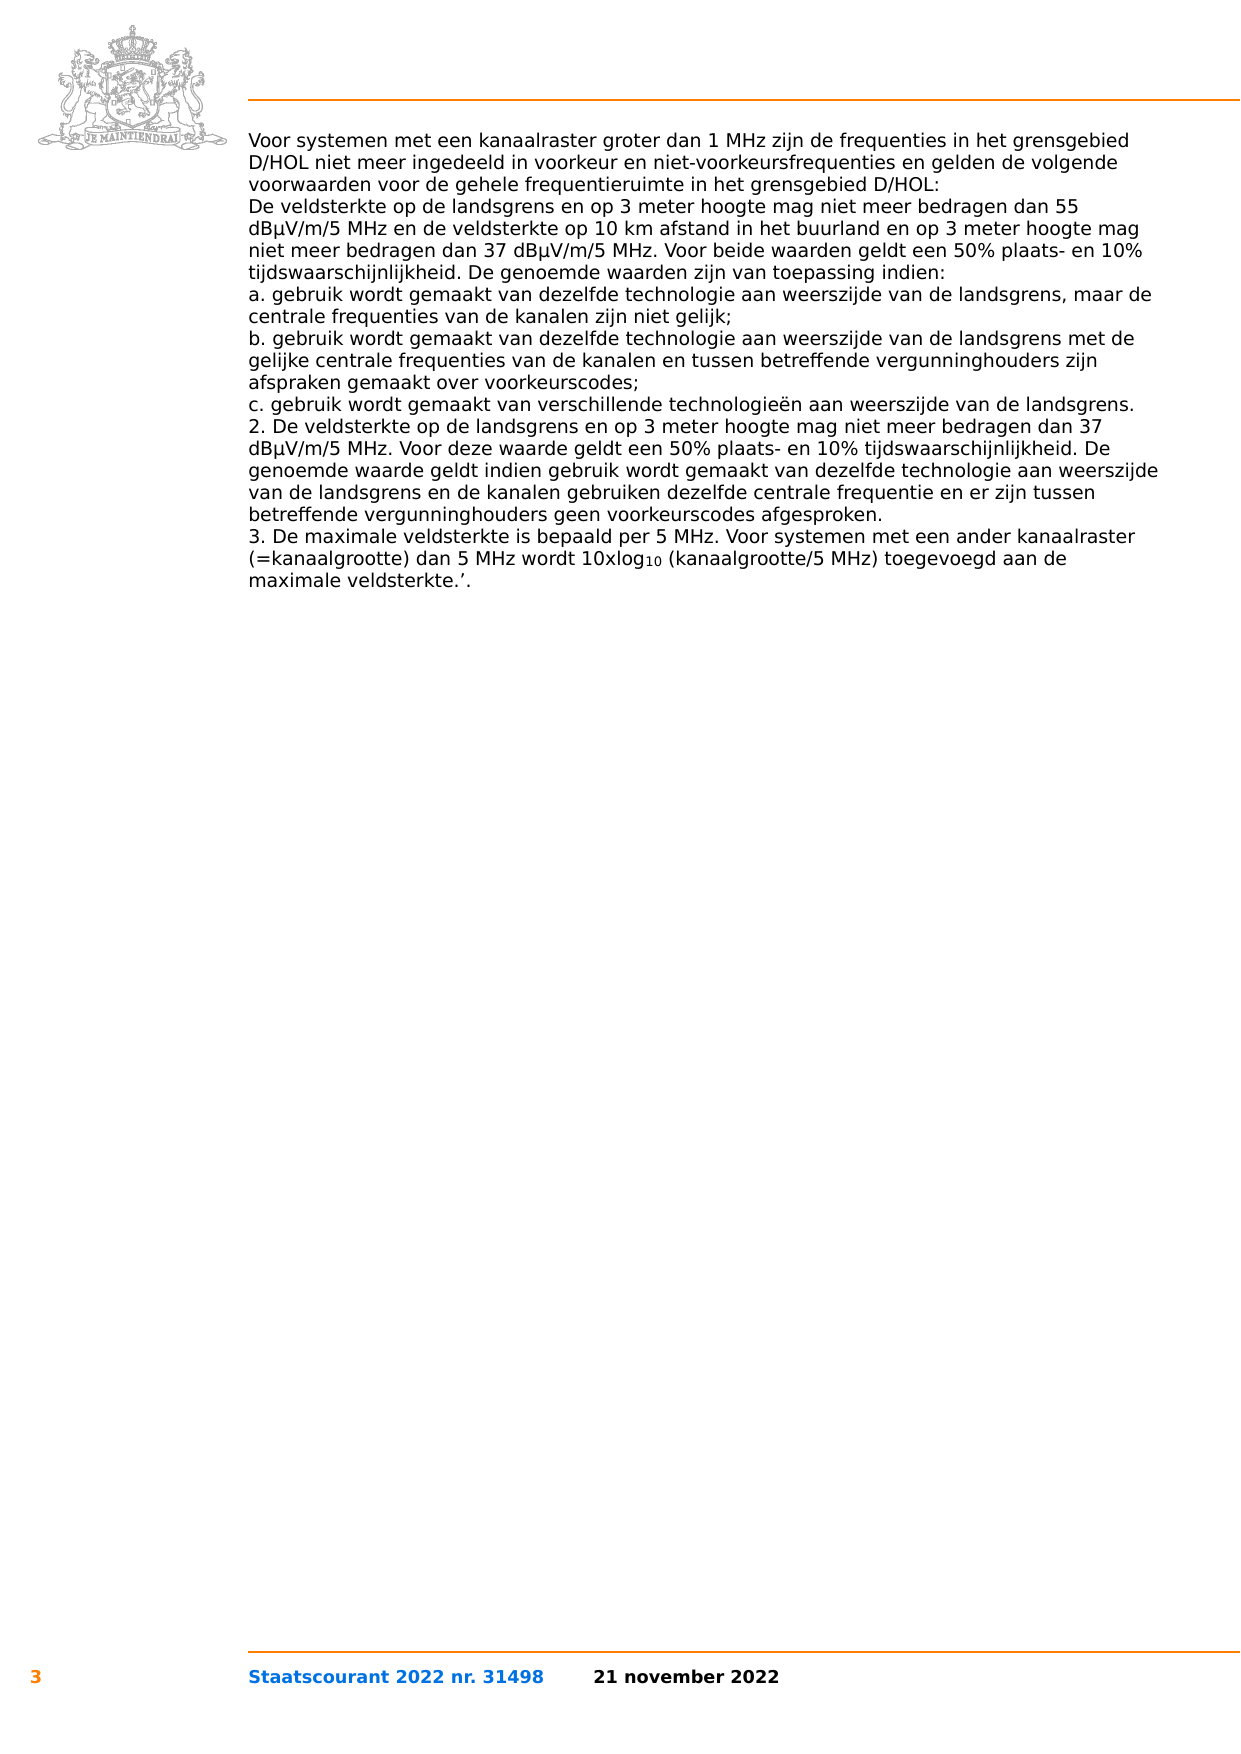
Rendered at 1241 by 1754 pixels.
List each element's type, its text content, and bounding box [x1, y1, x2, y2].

text De veldsterkte op de landsgrens en op 3 meter hoogte mag niet meer bedragen dan 55 dBµV/m/5 MHz en de veldsterkte op 10 km afstand in het buurland en op 3 meter hoogte mag niet meer bedragen dan 37 dBµV/m/5 MHz. Voor beide waarden geldt een 50% plaats- en 10% tijdswaarschijnlijkheid. De genoemde waarden zijn van toepassing indien: [248, 196, 1163, 284]
text a. gebruik wordt gemaakt van dezelfde technologie aan weerszijde van de landsgrens, maar de centrale frequenties van de kanalen zijn niet gelijk; [248, 284, 1163, 328]
text Voor systemen met een kanaalraster groter dan 1 MHz zijn de frequenties in het grensgebied D/HOL niet meer ingedeeld in voorkeur en niet-voorkeursfrequenties en gelden de volgende voorwaarden voor de gehele frequentieruimte in het grensgebied D/HOL: [248, 130, 1163, 196]
picture [38, 25, 227, 150]
text 2. De veldsterkte op de landsgrens en op 3 meter hoogte mag niet meer bedragen dan 37 dBµV/m/5 MHz. Voor deze waarde geldt een 50% plaats- en 10% tijdswaarschijnlijkheid. De genoemde waarde geldt indien gebruik wordt gemaakt van dezelfde technologie aan weerszijde van de landsgrens en de kanalen gebruiken dezelfde centrale frequentie en er zijn tussen betreffende vergunninghouders geen voorkeurscodes afgesproken. [248, 416, 1163, 526]
text c. gebruik wordt gemaakt van verschillende technologieën aan weerszijde van de landsgrens. [248, 394, 1163, 416]
text b. gebruik wordt gemaakt van dezelfde technologie aan weerszijde van de landsgrens met de gelijke centrale frequenties van de kanalen en tussen betreffende vergunninghouders zijn afspraken gemaakt over voorkeurscodes; [248, 328, 1163, 394]
text 3. De maximale veldsterkte is bepaald per 5 MHz. Voor systemen met een ander kanaalraster (=kanaalgrootte) dan 5 MHz wordt 10xlog10 (kanaalgrootte/5 MHz) toegevoegd aan de maximale veldsterkte.’. [248, 526, 1163, 591]
